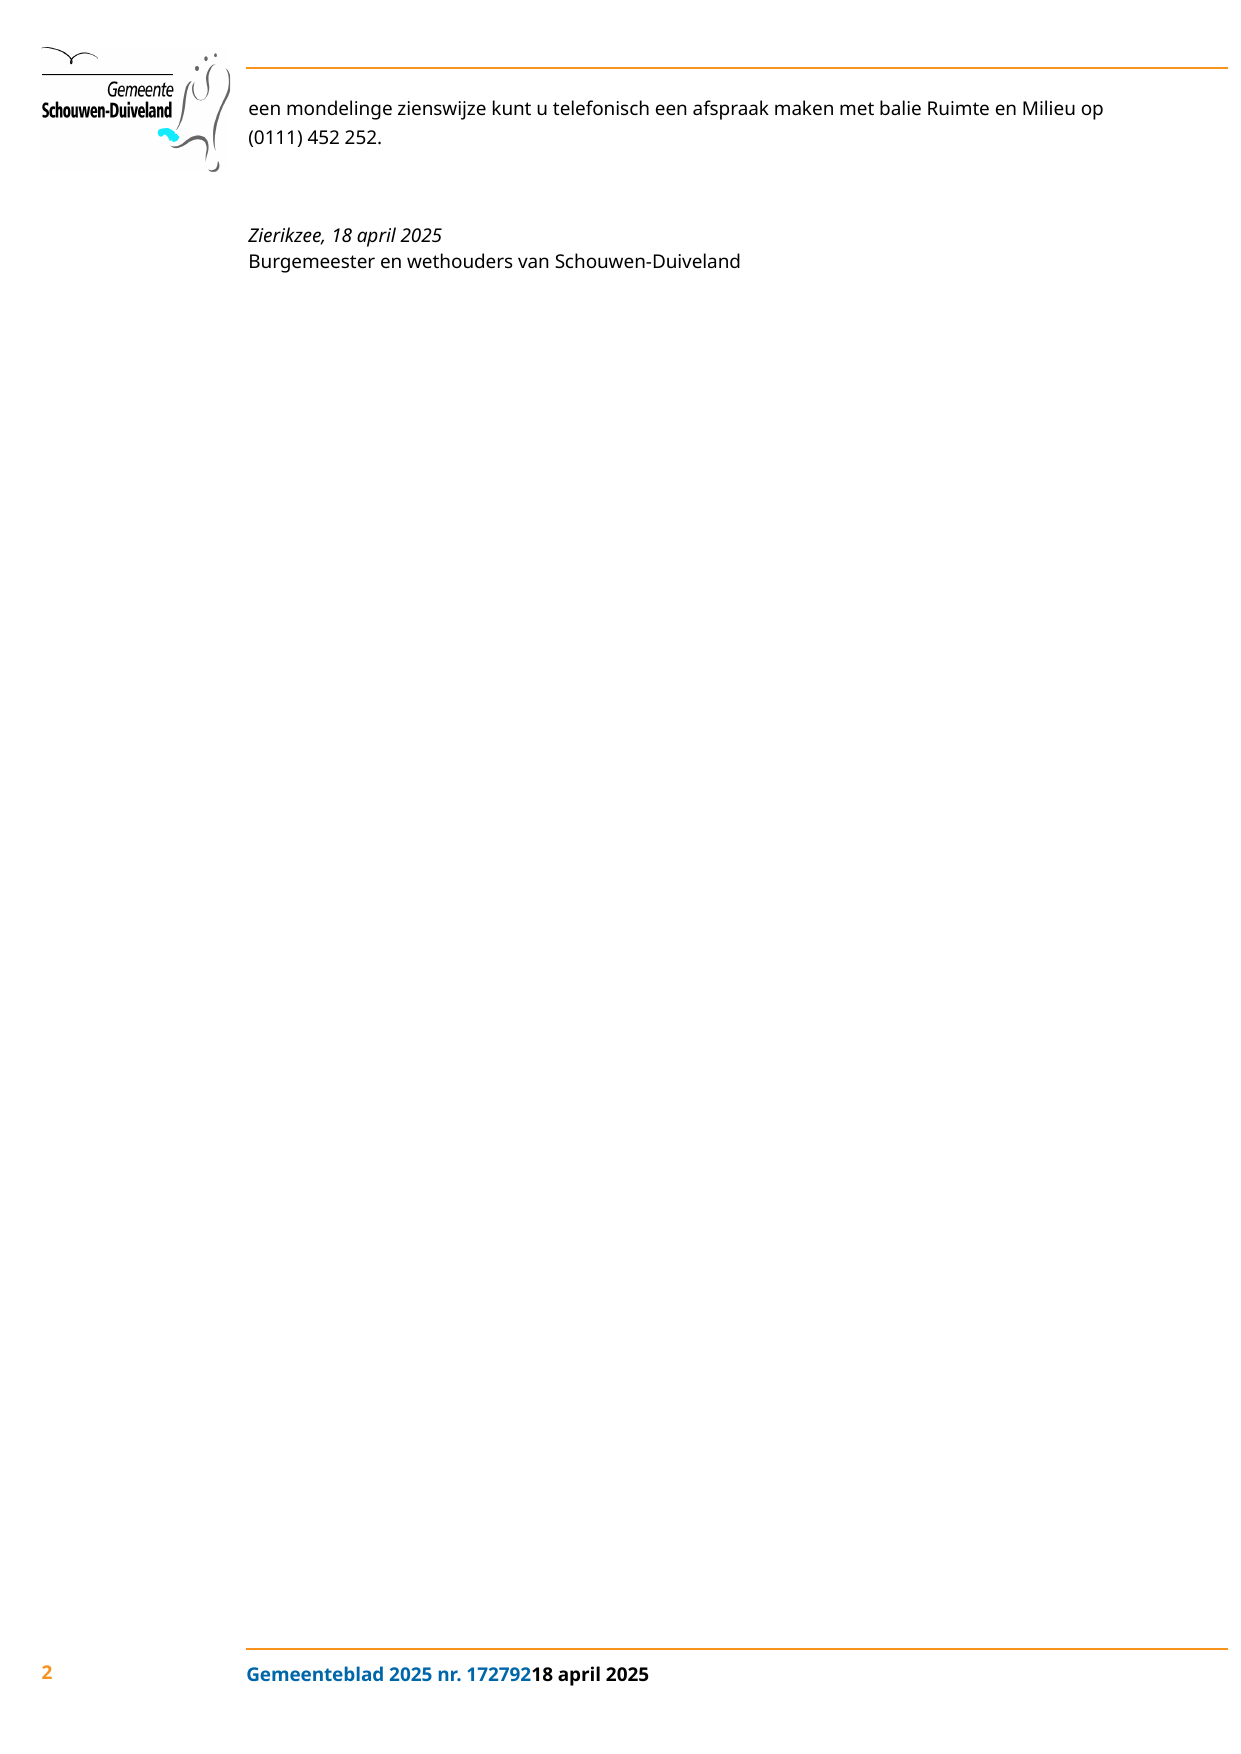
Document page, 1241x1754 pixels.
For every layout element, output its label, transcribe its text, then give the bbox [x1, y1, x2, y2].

text een mondelinge zienswijze kunt u telefonisch een afspraak maken met balie Ruimte en Milieu op (0111) 452 252. [248, 95, 1152, 150]
text Burgemeester en wethouders van Schouwen-Duiveland [248, 248, 1152, 274]
text Zierikzee, 18 april 2025 [248, 223, 1152, 248]
picture [41, 47, 231, 172]
